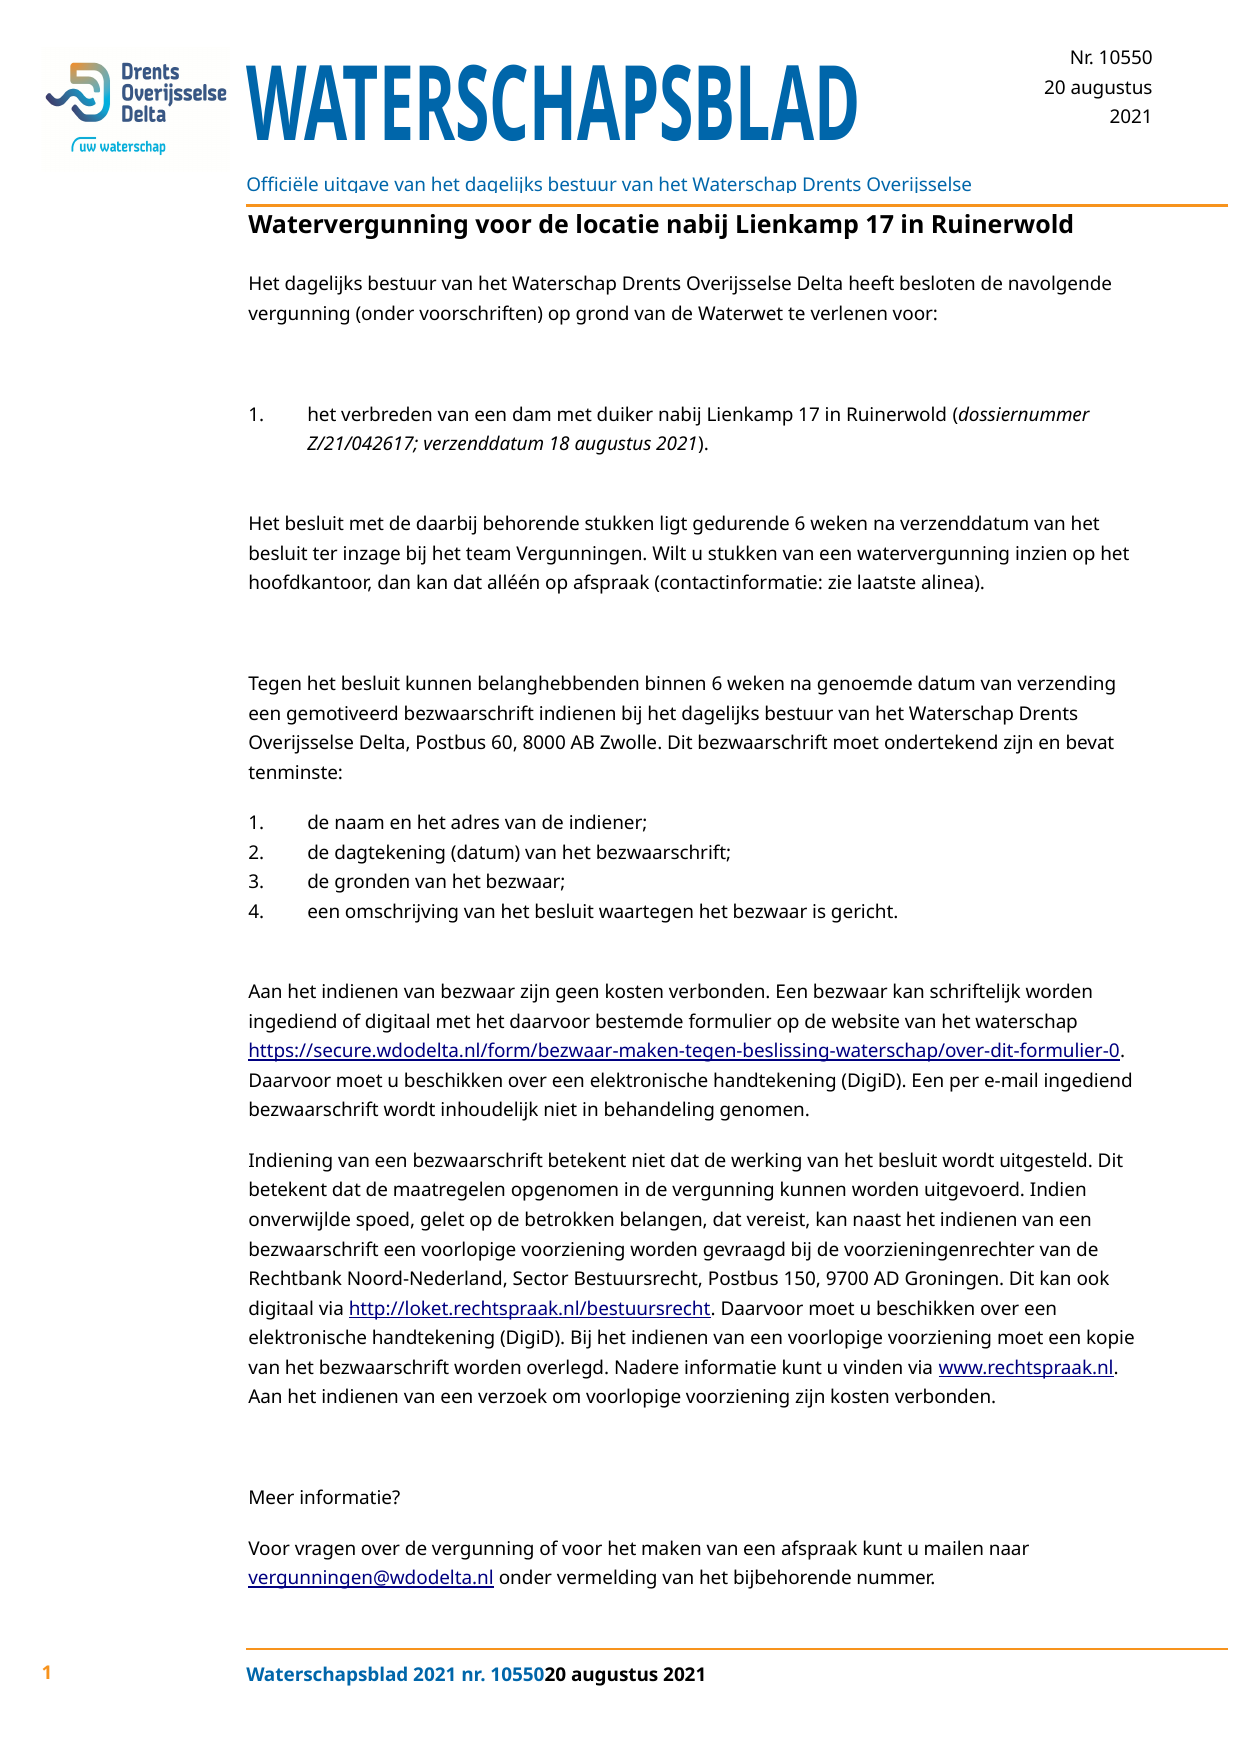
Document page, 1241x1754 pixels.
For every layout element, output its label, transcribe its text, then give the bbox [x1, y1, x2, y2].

list de dagtekening (datum) van het bezwaarschrift; [248, 839, 1152, 865]
text Watervergunning voor de locatie nabij Lienkamp 17 in Ruinerwold [248, 207, 1152, 241]
list de naam en het adres van de indiener; [248, 809, 1152, 835]
text Aan het indienen van bezwaar zijn geen kosten verbonden. Een bezwaar kan schriftelijk worden ingediend of digitaal met het daarvoor bestemde formulier op de website van het waterschap https://secure.wdodelta.nl/form/bezwaar-maken-tegen-beslissing-waterschap/over-dit-formulier-0. Daarvoor moet u beschikken over een elektronische handtekening (DigiD). Een per e-mail ingediend bezwaarschrift wordt inhoudelijk niet in behandeling genomen. [248, 978, 1152, 1122]
picture [41, 47, 231, 172]
list het verbreden van een dam met duiker nabij Lienkamp 17 in Ruinerwold (dossiernummer Z/21/042617; verzenddatum 18 augustus 2021). [248, 401, 1152, 456]
text Meer informatie? [248, 1484, 1152, 1510]
text Het besluit met de daarbij behorende stukken ligt gedurende 6 weken na verzenddatum van het besluit ter inzage bij het team Vergunningen. Wilt u stukken van een watervergunning inzien op het hoofdkantoor, dan kan dat alléén op afspraak (contactinformatie: zie laatste alinea). [248, 510, 1152, 595]
text Het dagelijks bestuur van het Waterschap Drents Overijsselse Delta heeft besloten de navolgende vergunning (onder voorschriften) op grond van de Waterwet te verlenen voor: [248, 270, 1152, 326]
list een omschrijving van het besluit waartegen het bezwaar is gericht. [248, 898, 1152, 924]
text Indiening van een bezwaarschrift betekent niet dat de werking van het besluit wordt uitgesteld. Dit betekent dat de maatregelen opgenomen in de vergunning kunnen worden uitgevoerd. Indien onverwijlde spoed, gelet op de betrokken belangen, dat vereist, kan naast het indienen van een bezwaarschrift een voorlopige voorziening worden gevraagd bij de voorzieningenrechter van de Rechtbank Noord-Nederland, Sector Bestuursrecht, Postbus 150, 9700 AD Groningen. Dit kan ook digitaal via http://loket.rechtspraak.nl/bestuursrecht. Daarvoor moet u beschikken over een elektronische handtekening (DigiD). Bij het indienen van een voorlopige voorziening moet een kopie van het bezwaarschrift worden overlegd. Nadere informatie kunt u vinden via www.rechtspraak.nl. Aan het indienen van een verzoek om voorlopige voorziening zijn kosten verbonden. [248, 1147, 1152, 1409]
text Voor vragen over de vergunning of voor het maken van een afspraak kunt u mailen naar vergunningen@wdodelta.nl onder vermelding van het bijbehorende nummer. [248, 1535, 1152, 1590]
list de gronden van het bezwaar; [248, 869, 1152, 894]
text Tegen het besluit kunnen belanghebbenden binnen 6 weken na genoemde datum van verzending een gemotiveerd bezwaarschrift indienen bij het dagelijks bestuur van het Waterschap Drents Overijsselse Delta, Postbus 60, 8000 AB Zwolle. Dit bezwaarschrift moet ondertekend zijn en bevat tenminste: [248, 670, 1152, 785]
